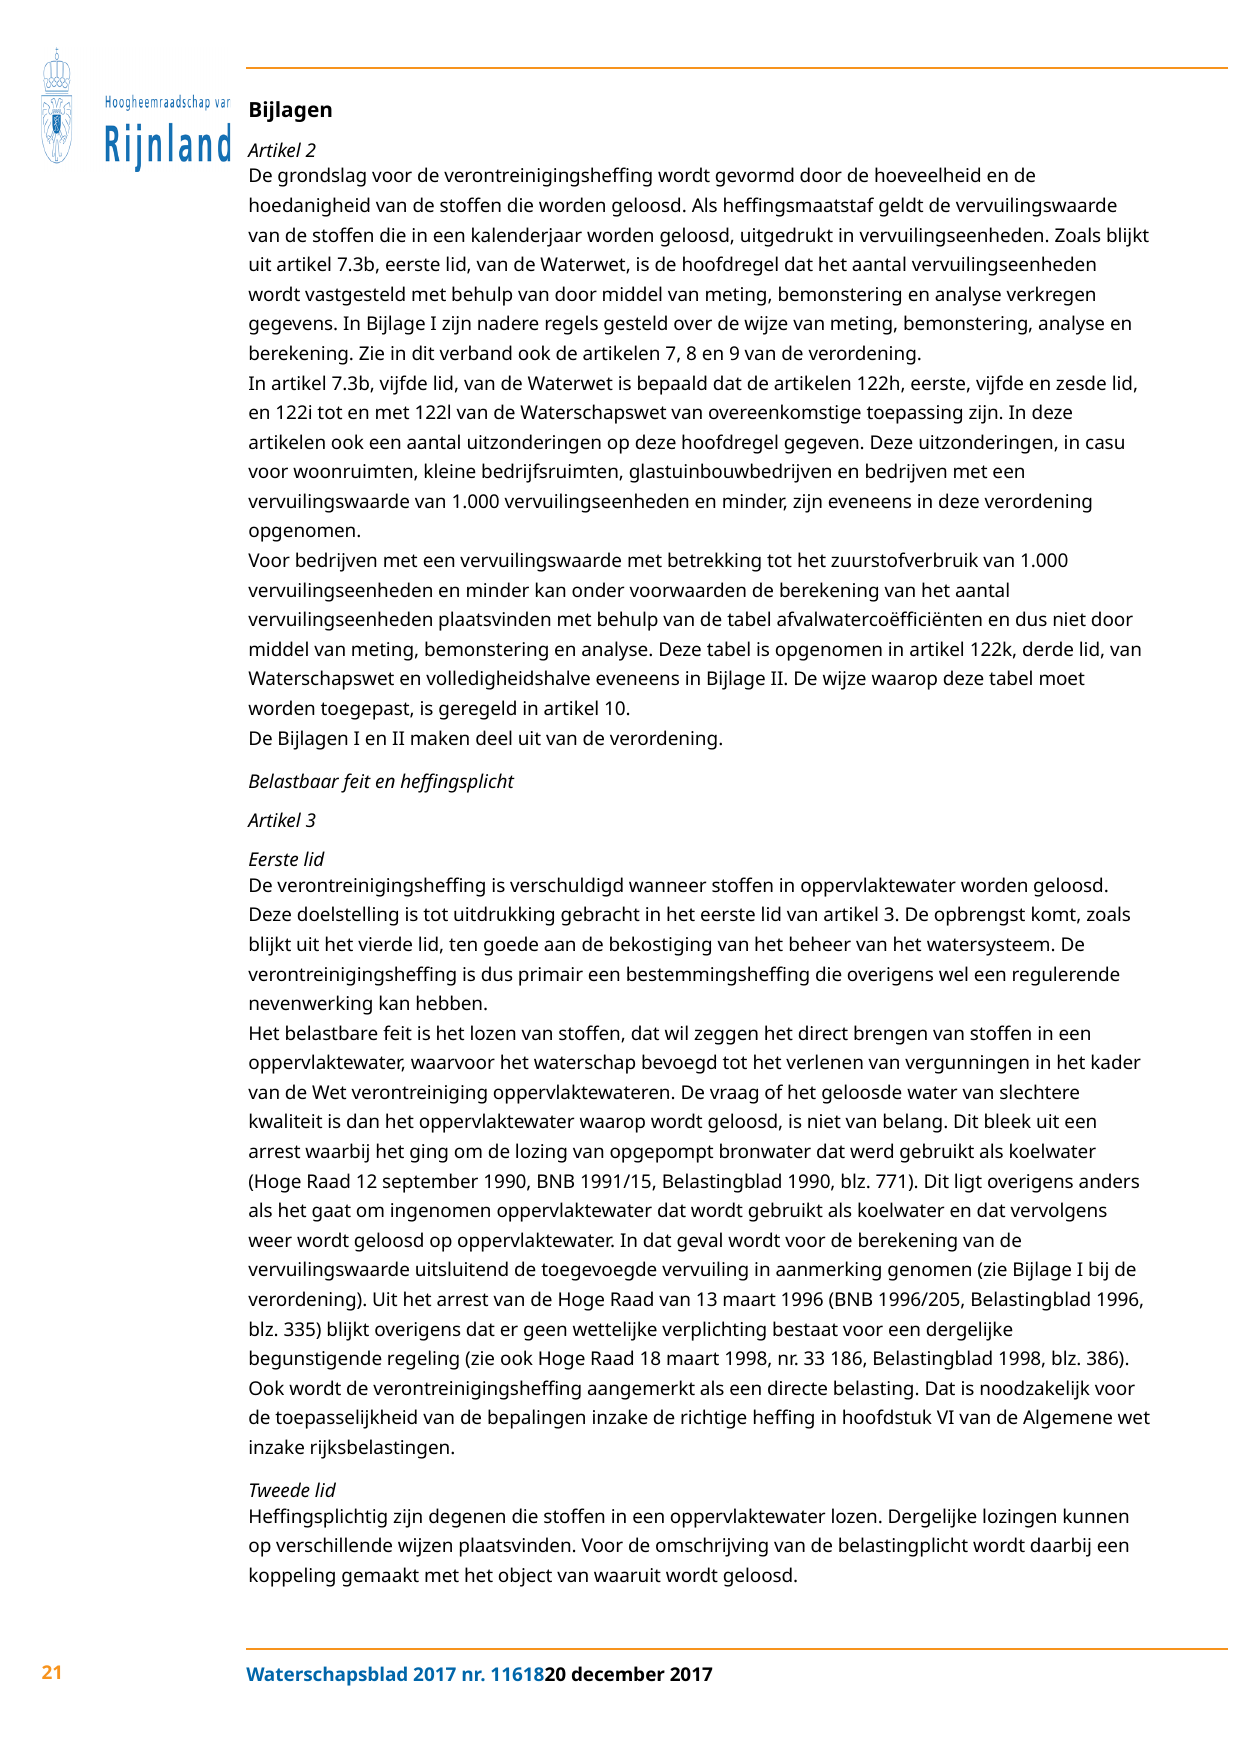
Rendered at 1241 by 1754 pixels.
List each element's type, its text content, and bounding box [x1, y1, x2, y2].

text De Bijlagen I en II maken deel uit van de verordening. [248, 725, 1152, 750]
text De verontreinigingsheffing is verschuldigd wanneer stoffen in oppervlaktewater worden geloosd. Deze doelstelling is tot uitdrukking gebracht in het eerste lid van artikel 3. De opbrengst komt, zoals blijkt uit het vierde lid, ten goede aan de bekostiging van het beheer van het watersysteem. De verontreinigingsheffing is dus primair een bestemmingsheffing die overigens wel een regulerende nevenwerking kan hebben. [248, 872, 1152, 1016]
text Artikel 2 [248, 137, 1152, 163]
picture [41, 47, 231, 172]
text Tweede lid [248, 1477, 1152, 1503]
text Belastbaar feit en heffingsplicht [248, 768, 1152, 793]
text Het belastbare feit is het lozen van stoffen, dat wil zeggen het direct brengen van stoffen in een oppervlaktewater, waarvoor het waterschap bevoegd tot het verlenen van vergunningen in het kader van de Wet verontreiniging oppervlaktewateren. De vraag of het geloosde water van slechtere kwaliteit is dan het oppervlaktewater waarop wordt geloosd, is niet van belang. Dit bleek uit een arrest waarbij het ging om de lozing van opgepompt bronwater dat werd gebruikt als koelwater (Hoge Raad 12 september 1990, BNB 1991/15, Belastingblad 1990, blz. 771). Dit ligt overigens anders als het gaat om ingenomen oppervlaktewater dat wordt gebruikt als koelwater en dat vervolgens weer wordt geloosd op oppervlaktewater. In dat geval wordt voor de berekening van de vervuilingswaarde uitsluitend de toegevoegde vervuiling in aanmerking genomen (zie Bijlage I bij de verordening). Uit het arrest van de Hoge Raad van 13 maart 1996 (BNB 1996/205, Belastingblad 1996, blz. 335) blijkt overigens dat er geen wettelijke verplichting bestaat voor een dergelijke begunstigende regeling (zie ook Hoge Raad 18 maart 1998, nr. 33 186, Belastingblad 1998, blz. 386). [248, 1020, 1152, 1371]
text Eerste lid [248, 846, 1152, 872]
text Voor bedrijven met een vervuilingswaarde met betrekking tot het zuurstofverbruik van 1.000 vervuilingseenheden en minder kan onder voorwaarden de berekening van het aantal vervuilingseenheden plaatsvinden met behulp van de tabel afvalwatercoëfficiënten en dus niet door middel van meting, bemonstering en analyse. Deze tabel is opgenomen in artikel 122k, derde lid, van Waterschapswet en volledigheidshalve eveneens in Bijlage II. De wijze waarop deze tabel moet worden toegepast, is geregeld in artikel 10. [248, 547, 1152, 721]
text In artikel 7.3b, vijfde lid, van de Waterwet is bepaald dat de artikelen 122h, eerste, vijfde en zesde lid, en 122i tot en met 122l van de Waterschapswet van overeenkomstige toepassing zijn. In deze artikelen ook een aantal uitzonderingen op deze hoofdregel gegeven. Deze uitzonderingen, in casu voor woonruimten, kleine bedrijfsruimten, glastuinbouwbedrijven en bedrijven met een vervuilingswaarde van 1.000 vervuilingseenheden en minder, zijn eveneens in deze verordening opgenomen. [248, 370, 1152, 543]
text Heffingsplichtig zijn degenen die stoffen in een oppervlaktewater lozen. Dergelijke lozingen kunnen op verschillende wijzen plaatsvinden. Voor de omschrijving van de belastingplicht wordt daarbij een koppeling gemaakt met het object van waaruit wordt geloosd. [248, 1503, 1152, 1588]
text Bijlagen [248, 95, 1152, 123]
text Artikel 3 [248, 807, 1152, 833]
text De grondslag voor de verontreinigingsheffing wordt gevormd door de hoeveelheid en de hoedanigheid van de stoffen die worden geloosd. Als heffingsmaatstaf geldt de vervuilingswaarde van de stoffen die in een kalenderjaar worden geloosd, uitgedrukt in vervuilingseenheden. Zoals blijkt uit artikel 7.3b, eerste lid, van de Waterwet, is de hoofdregel dat het aantal vervuilingseenheden wordt vastgesteld met behulp van door middel van meting, bemonstering en analyse verkregen gegevens. In Bijlage I zijn nadere regels gesteld over de wijze van meting, bemonstering, analyse en berekening. Zie in dit verband ook de artikelen 7, 8 en 9 van de verordening. [248, 163, 1152, 366]
text Ook wordt de verontreinigingsheffing aangemerkt als een directe belasting. Dat is noodzakelijk voor de toepasselijkheid van de bepalingen inzake de richtige heffing in hoofdstuk VI van de Algemene wet inzake rijksbelastingen. [248, 1375, 1152, 1460]
